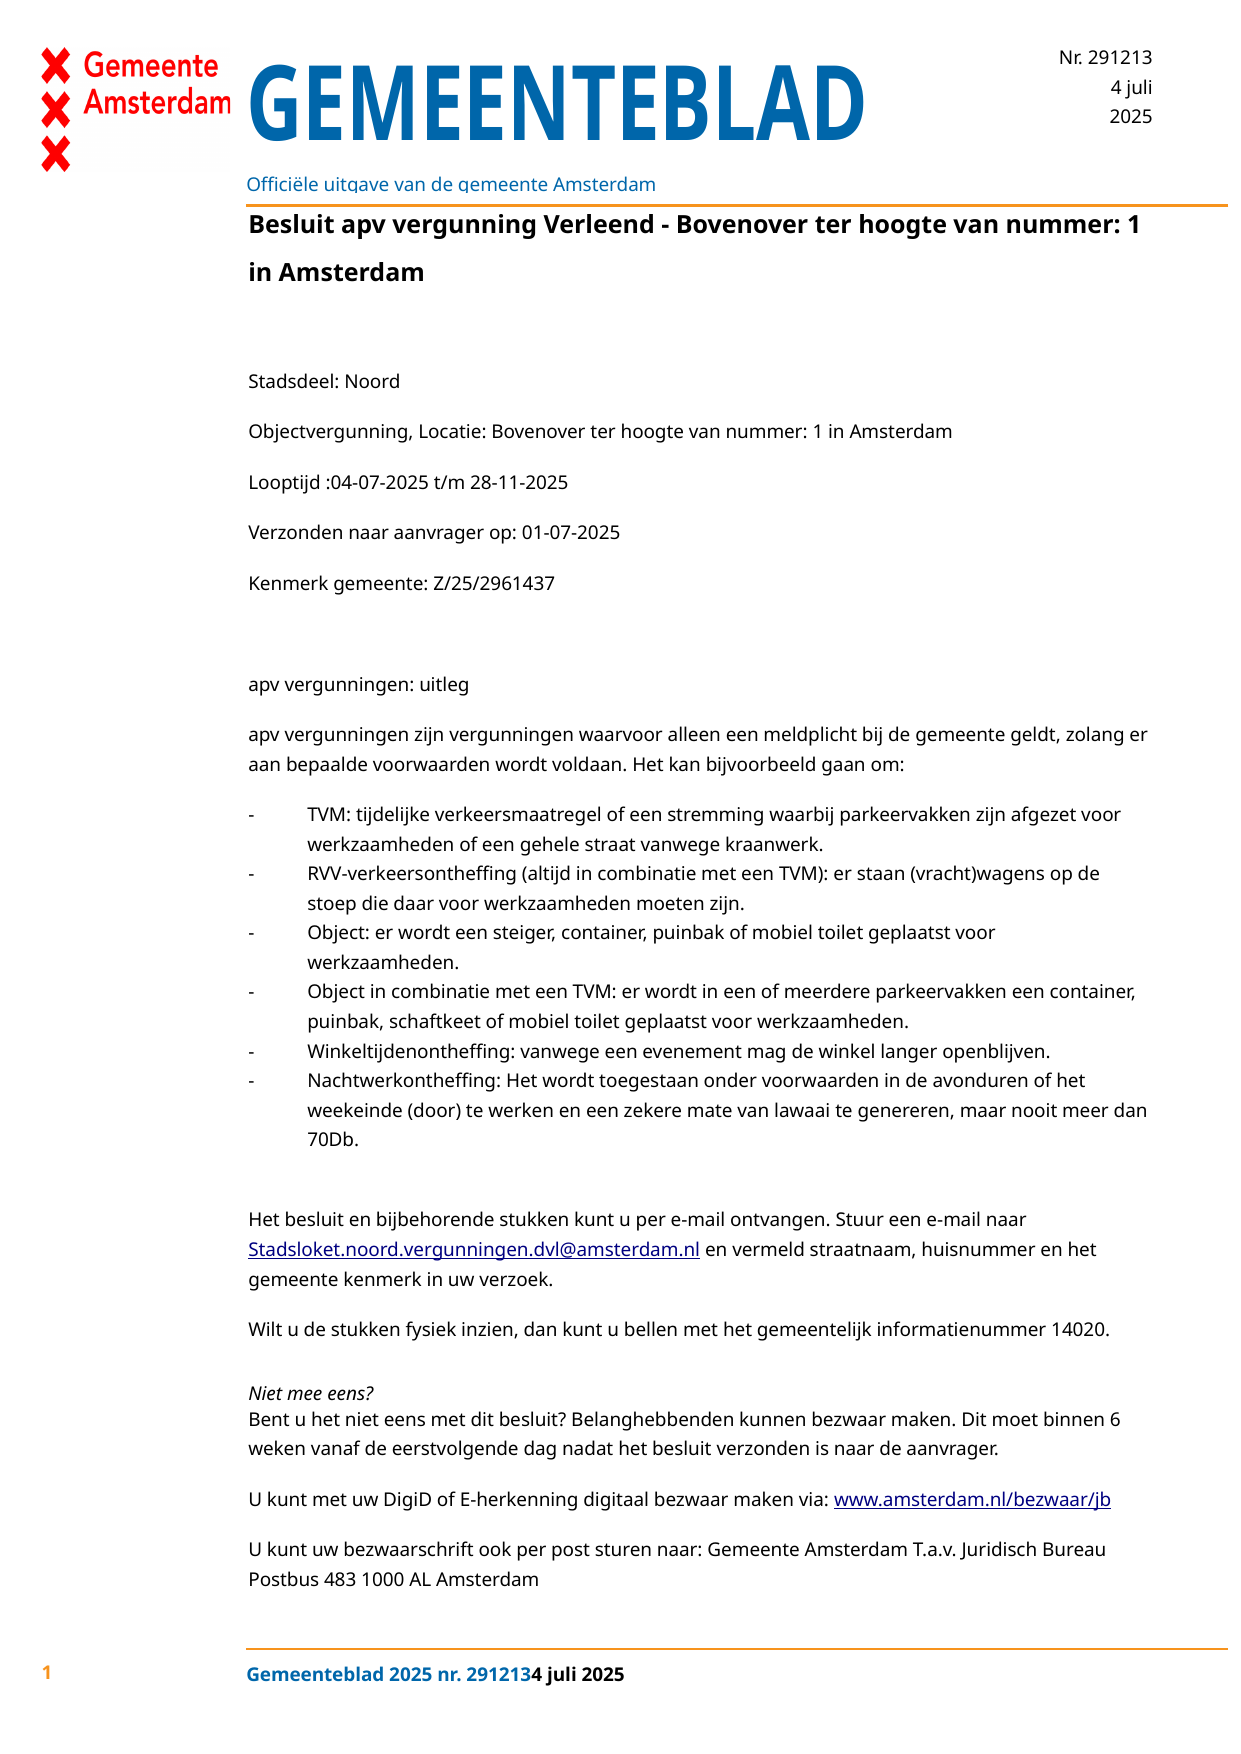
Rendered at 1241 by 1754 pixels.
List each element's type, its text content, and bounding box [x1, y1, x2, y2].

text Verzonden naar aanvrager op: 01-07-2025 [248, 519, 1152, 545]
text Besluit apv vergunning Verleend - Bovenover ter hoogte van nummer: 1 in Amsterdam [248, 207, 1152, 288]
list RVV-verkeersontheffing (altijd in combinatie met een TVM): er staan (vracht)wagens op de stoep die daar voor werkzaamheden moeten zijn. [248, 860, 1152, 916]
list Nachtwerkontheffing: Het wordt toegestaan onder voorwaarden in de avonduren of het weekeinde (door) te werken en een zekere mate van lawaai te genereren, maar nooit meer dan 70Db. [248, 1067, 1152, 1152]
text Het besluit en bijbehorende stukken kunt u per e-mail ontvangen. Stuur een e-mail naar Stadsloket.noord.vergunningen.dvl@amsterdam.nl en vermeld straatnaam, huisnummer en het gemeente kenmerk in uw verzoek. [248, 1207, 1152, 1292]
text Kenmerk gemeente: Z/25/2961437 [248, 570, 1152, 596]
list Object: er wordt een steiger, container, puinbak of mobiel toilet geplaatst voor werkzaamheden. [248, 919, 1152, 975]
list Object in combinatie met een TVM: er wordt in een of meerdere parkeervakken een container, puinbak, schaftkeet of mobiel toilet geplaatst voor werkzaamheden. [248, 979, 1152, 1034]
text Bent u het niet eens met dit besluit? Belanghebbenden kunnen bezwaar maken. Dit moet binnen 6 weken vanaf de eerstvolgende dag nadat het besluit verzonden is naar de aanvrager. [248, 1406, 1152, 1461]
text Stadsdeel: Noord [248, 368, 1152, 394]
picture [41, 47, 231, 172]
list Winkeltijdenontheffing: vanwege een evenement mag de winkel langer openblijven. [248, 1038, 1152, 1064]
text U kunt met uw DigiD of E-herkenning digitaal bezwaar maken via: www.amsterdam.nl/bezwaar/jb [248, 1486, 1152, 1512]
text apv vergunningen: uitleg [248, 671, 1152, 697]
text Wilt u de stukken fysiek inzien, dan kunt u bellen met het gemeentelijk informatienummer 14020. [248, 1316, 1152, 1342]
text apv vergunningen zijn vergunningen waarvoor alleen een meldplicht bij de gemeente geldt, zolang er aan bepaalde voorwaarden wordt voldaan. Het kan bijvoorbeeld gaan om: [248, 721, 1152, 777]
text U kunt uw bezwaarschrift ook per post sturen naar: Gemeente Amsterdam T.a.v. Juridisch Bureau Postbus 483 1000 AL Amsterdam [248, 1536, 1152, 1592]
text Objectvergunning, Locatie: Bovenover ter hoogte van nummer: 1 in Amsterdam [248, 419, 1152, 444]
text Looptijd :04-07-2025 t/m 28-11-2025 [248, 469, 1152, 495]
list TVM: tijdelijke verkeersmaatregel of een stremming waarbij parkeervakken zijn afgezet voor werkzaamheden of een gehele straat vanwege kraanwerk. [248, 801, 1152, 857]
text Niet mee eens? [248, 1380, 1152, 1406]
